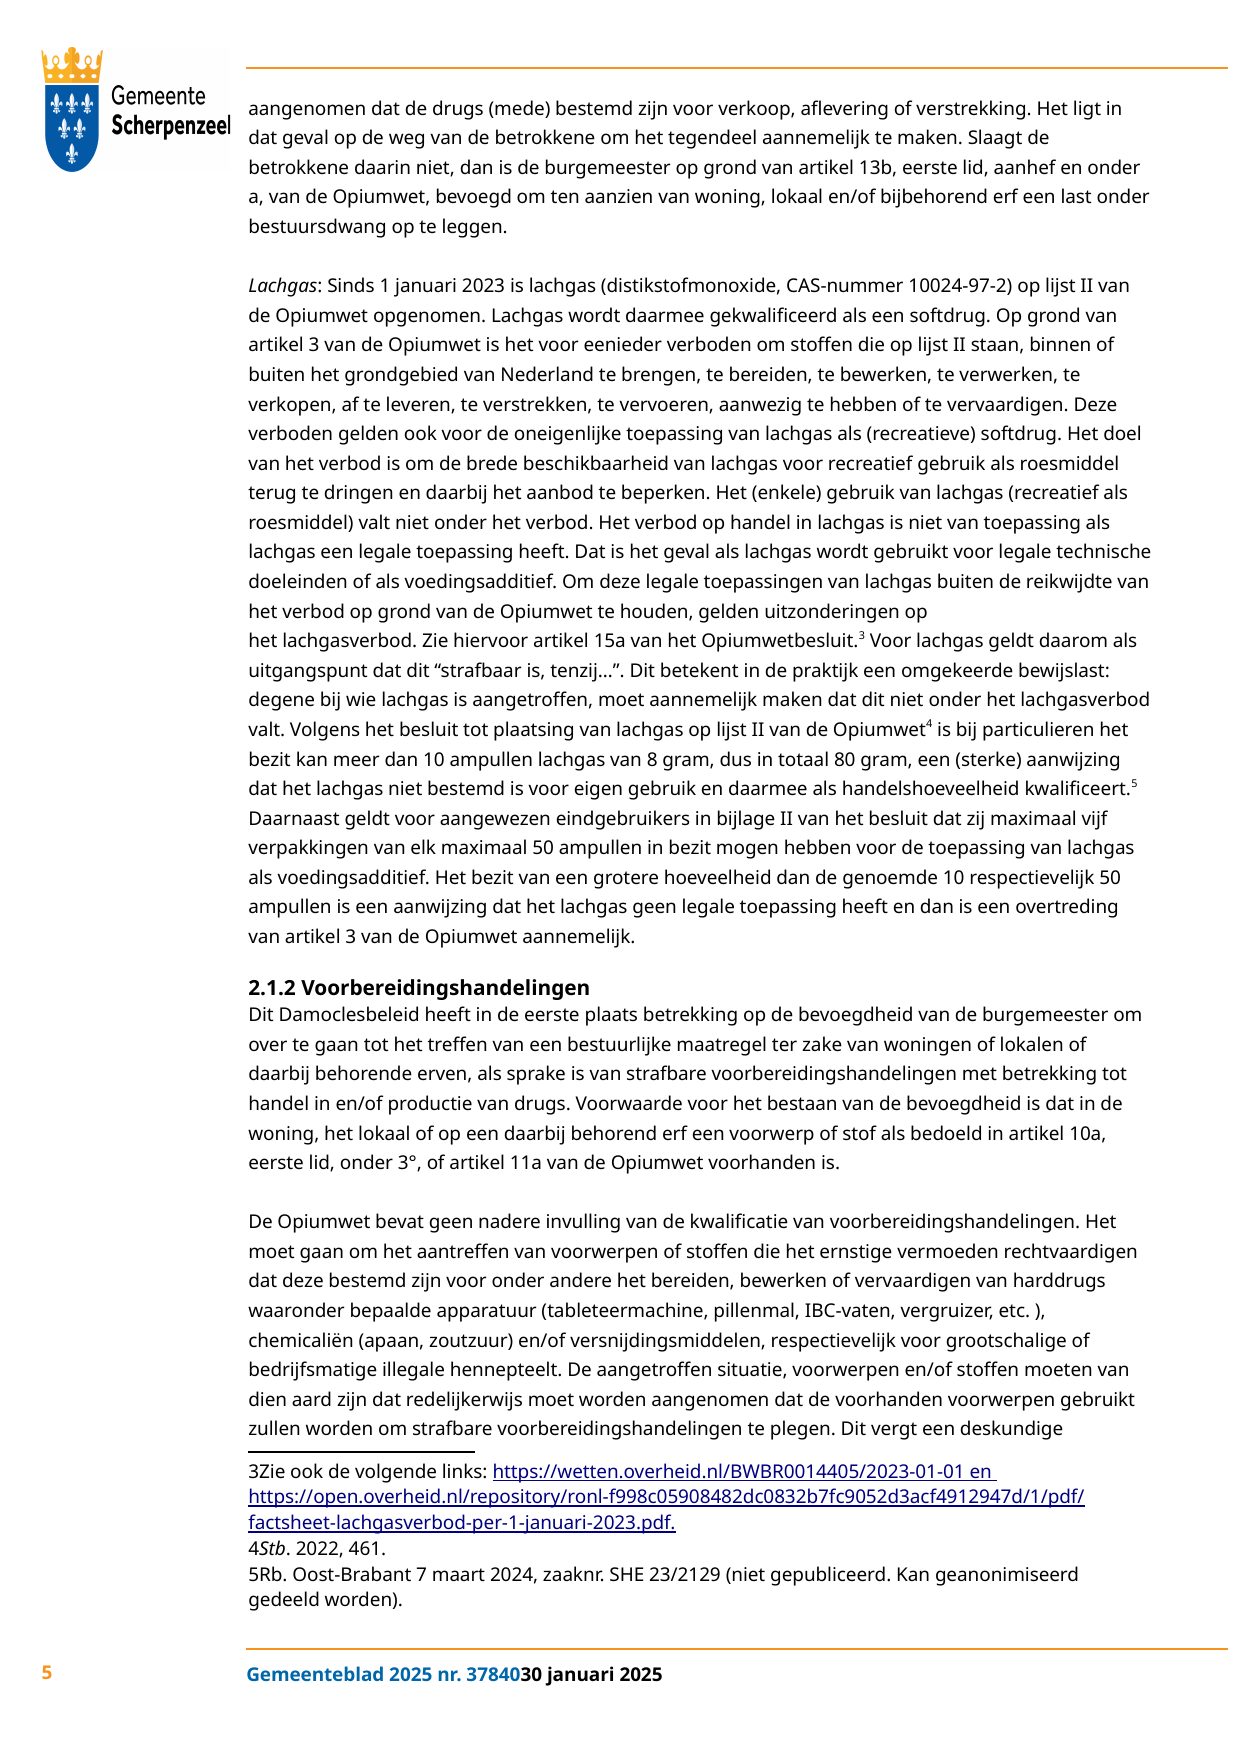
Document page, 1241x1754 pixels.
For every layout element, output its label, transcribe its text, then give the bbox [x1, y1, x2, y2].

text De Opiumwet bevat geen nadere invulling van de kwalificatie van voorbereidingshandelingen. Het moet gaan om het aantreffen van voorwerpen of stoffen die het ernstige vermoeden rechtvaardigen dat deze bestemd zijn voor onder andere het bereiden, bewerken of vervaardigen van harddrugs waaronder bepaalde apparatuur (tableteermachine, pillenmal, IBC-vaten, vergruizer, etc. ), chemicaliën (apaan, zoutzuur) en/of versnijdingsmiddelen, respectievelijk voor grootschalige of bedrijfsmatige illegale hennepteelt. De aangetroffen situatie, voorwerpen en/of stoffen moeten van dien aard zijn dat redelijkerwijs moet worden aangenomen dat de voorhanden voorwerpen gebruikt zullen worden om strafbare voorbereidingshandelingen te plegen. Dit vergt een deskundige [248, 1208, 1152, 1441]
picture [41, 47, 231, 172]
text 2.1.2 Voorbereidingshandelingen [248, 973, 1152, 1001]
text Dit Damoclesbeleid heeft in de eerste plaats betrekking op de bevoegdheid van de burgemeester om over te gaan tot het treffen van een bestuurlijke maatregel ter zake van woningen of lokalen of daarbij behorende erven, als sprake is van strafbare voorbereidingshandelingen met betrekking tot handel in en/of productie van drugs. Voorwaarde voor het bestaan van de bevoegdheid is dat in de woning, het lokaal of op een daarbij behorend erf een voorwerp of stof als bedoeld in artikel 10a, eerste lid, onder 3°, of artikel 11a van de Opiumwet voorhanden is. [248, 1001, 1152, 1175]
text aangenomen dat de drugs (mede) bestemd zijn voor verkoop, aflevering of verstrekking. Het ligt in dat geval op de weg van de betrokkene om het tegendeel aannemelijk te maken. Slaagt de betrokkene daarin niet, dan is de burgemeester op grond van artikel 13b, eerste lid, aanhef en onder a, van de Opiumwet, bevoegd om ten aanzien van woning, lokaal en/of bijbehorend erf een last onder bestuursdwang op te leggen. [248, 95, 1152, 239]
table_header Lachgas: Sinds 1 januari 2023 is lachgas (distikstofmonoxide, CAS-nummer 10024-97-2) op lijst II van de Opiumwet opgenomen. Lachgas wordt daarmee gekwalificeerd als een softdrug. Op grond van artikel 3 van de Opiumwet is het voor eenieder verboden om stoffen die op lijst II staan, binnen of buiten het grondgebied van Nederland te brengen, te bereiden, te bewerken, te verwerken, te verkopen, af te leveren, te verstrekken, te vervoeren, aanwezig te hebben of te vervaardigen. Deze verboden gelden ook voor de oneigenlijke toepassing van lachgas als (recreatieve) softdrug. Het doel van het verbod is om de brede beschikbaarheid van lachgas voor recreatief gebruik als roesmiddel terug te dringen en daarbij het aanbod te beperken. Het (enkele) gebruik van lachgas (recreatief als roesmiddel) valt niet onder het verbod. Het verbod op handel in lachgas is niet van toepassing als lachgas een legale toepassing heeft. Dat is het geval als lachgas wordt gebruikt voor legale technische doeleinden of als voedingsadditief. Om deze legale toepassingen van lachgas buiten de reikwijdte van het verbod op grond van de Opiumwet te houden, gelden uitzonderingen op het lachgasverbod. Zie hiervoor artikel 15a van het Opiumwetbesluit. Voor lachgas geldt daarom als uitgangspunt dat dit “strafbaar is, tenzij…”. Dit betekent in de praktijk een omgekeerde bewijslast: degene bij wie lachgas is aangetroffen, moet aannemelijk maken dat dit niet onder het lachgasverbod valt. Volgens het besluit tot plaatsing van lachgas op lijst II van de Opiumwet is bij particulieren het bezit kan meer dan 10 ampullen lachgas van 8 gram, dus in totaal 80 gram, een (sterke) aanwijzing dat het lachgas niet bestemd is voor eigen gebruik en daarmee als handelshoeveelheid kwalificeert. Daarnaast geldt voor aangewezen eindgebruikers in bijlage II van het besluit dat zij maximaal vijf verpakkingen van elk maximaal 50 ampullen in bezit mogen hebben voor de toepassing van lachgas als voedingsadditief. Het bezit van een grotere hoeveelheid dan de genoemde 10 respectievelijk 50 ampullen is een aanwijzing dat het lachgas geen legale toepassing heeft en dan is een overtreding van artikel 3 van de Opiumwet aannemelijk. [248, 273, 1152, 949]
